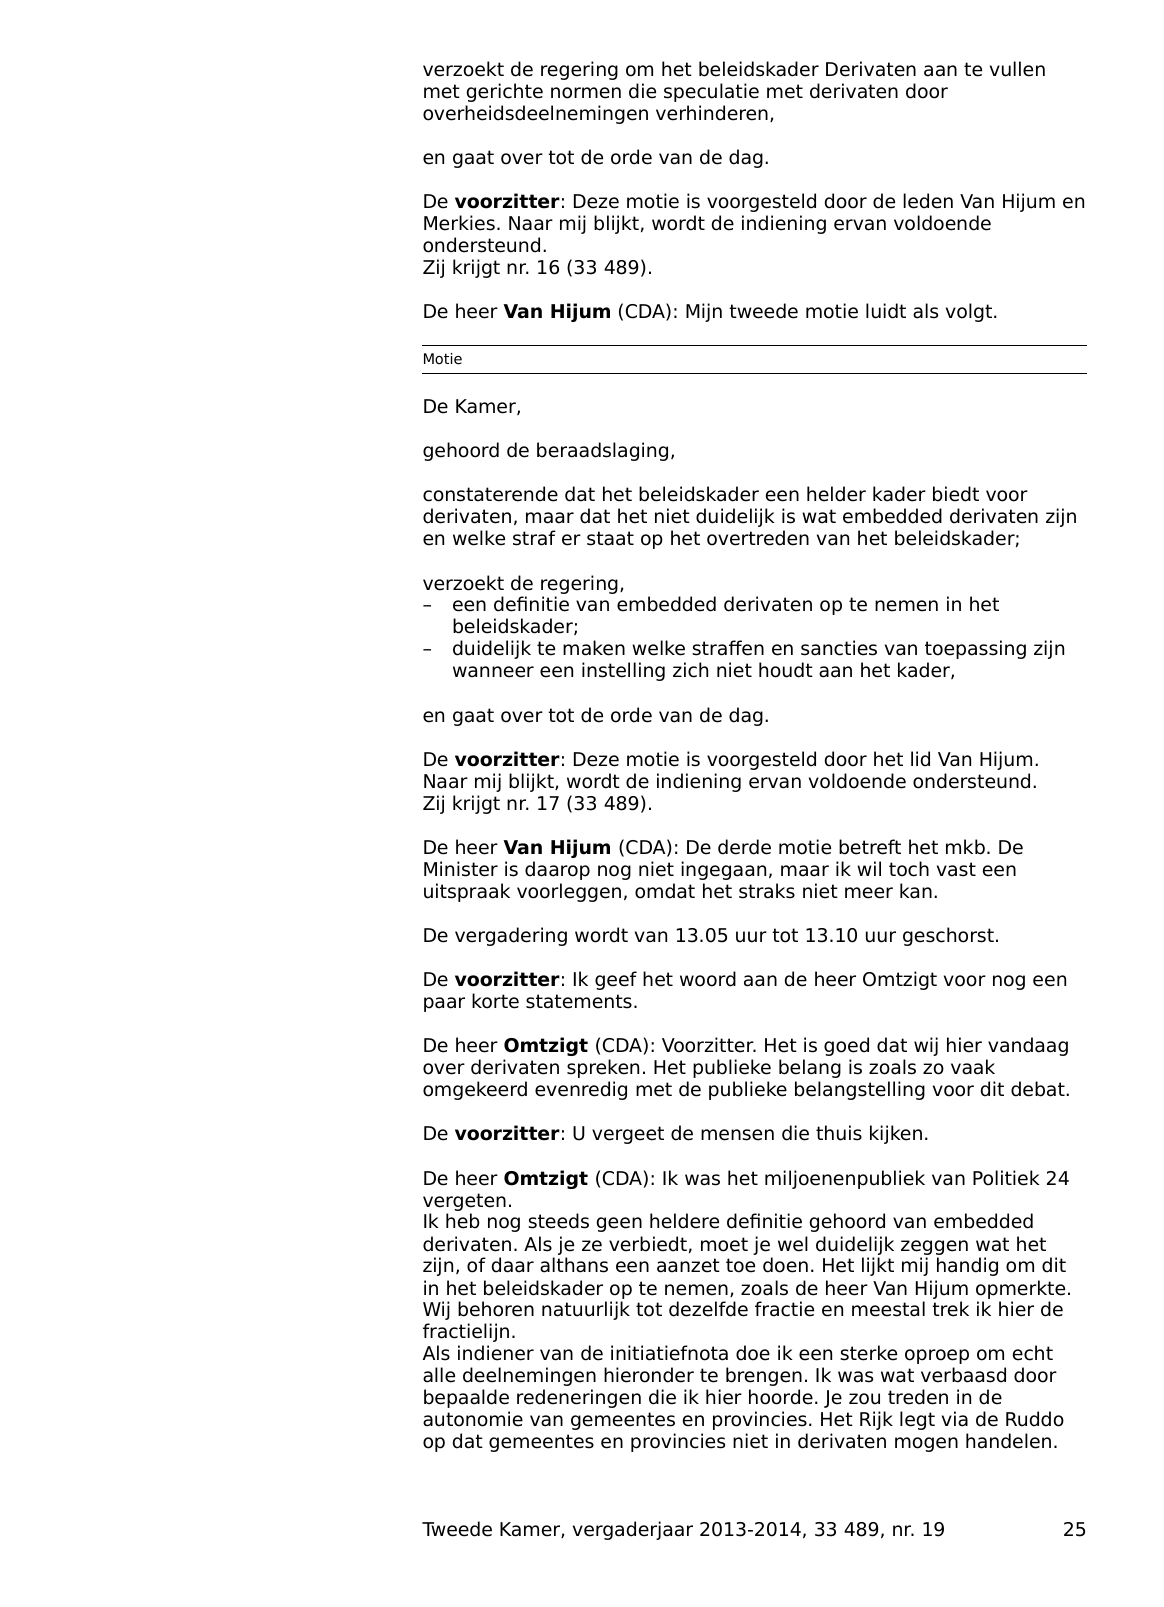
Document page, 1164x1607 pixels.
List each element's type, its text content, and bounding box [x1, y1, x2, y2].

text Als indiener van de initiatiefnota doe ik een sterke oproep om echt alle deelnemingen hieronder te brengen. Ik was wat verbaasd door bepaalde redeneringen die ik hier hoorde. Je zou treden in de autonomie van gemeentes en provincies. Het Rijk legt via de Ruddo op dat gemeentes en provincies niet in derivaten mogen handelen. [422, 1343, 1087, 1453]
text en gaat over tot de orde van de dag. [422, 704, 1087, 726]
text Ik heb nog steeds geen heldere definitie gehoord van embedded derivaten. Als je ze verbiedt, moet je wel duidelijk zeggen wat het zijn, of daar althans een aanzet toe doen. Het lijkt mij handig om dit in het beleidskader op te nemen, zoals de heer Van Hijum opmerkte. Wij behoren natuurlijk tot dezelfde fractie en meestal trek ik hier de fractielijn. [422, 1211, 1087, 1343]
text verzoekt de regering om het beleidskader Derivaten aan te vullen met gerichte normen die speculatie met derivaten door overheidsdeelnemingen verhinderen, [422, 59, 1087, 125]
text constaterende dat het beleidskader een helder kader biedt voor derivaten, maar dat het niet duidelijk is wat embedded derivaten zijn en welke straf er staat op het overtreden van het beleidskader; [422, 484, 1087, 550]
text De heer Omtzigt (CDA): Voorzitter. Het is goed dat wij hier vandaag over derivaten spreken. Het publieke belang is zoals zo vaak omgekeerd evenredig met de publieke belangstelling voor dit debat. [422, 1035, 1087, 1101]
text – een definitie van embedded derivaten op te nemen in het beleidskader; [422, 594, 1087, 638]
text De heer Omtzigt (CDA): Ik was het miljoenenpubliek van Politiek 24 vergeten. [422, 1167, 1087, 1211]
text De voorzitter: Ik geef het woord aan de heer Omtzigt voor nog een paar korte statements. [422, 969, 1087, 1013]
text – duidelijk te maken welke straffen en sancties van toepassing zijn wanneer een instelling zich niet houdt aan het kader, [422, 638, 1087, 682]
text Zij krijgt nr. 17 (33 489). [422, 793, 1087, 814]
table_header Motie [422, 346, 1087, 373]
text Zij krijgt nr. 16 (33 489). [422, 257, 1087, 279]
text De voorzitter: Deze motie is voorgesteld door de leden Van Hijum en Merkies. Naar mij blijkt, wordt de indiening ervan voldoende ondersteund. [422, 191, 1087, 257]
text De voorzitter: Deze motie is voorgesteld door het lid Van Hijum. Naar mij blijkt, wordt de indiening ervan voldoende ondersteund. [422, 749, 1087, 793]
text De vergadering wordt van 13.05 uur tot 13.10 uur geschorst. [422, 925, 1087, 947]
text verzoekt de regering, [422, 572, 1087, 594]
text gehoord de beraadslaging, [422, 440, 1087, 462]
text De heer Van Hijum (CDA): De derde motie betreft het mkb. De Minister is daarop nog niet ingegaan, maar ik wil toch vast een uitspraak voorleggen, omdat het straks niet meer kan. [422, 837, 1087, 903]
text De voorzitter: U vergeet de mensen die thuis kijken. [422, 1123, 1087, 1145]
text en gaat over tot de orde van de dag. [422, 147, 1087, 169]
text De heer Van Hijum (CDA): Mijn tweede motie luidt als volgt. [422, 301, 1087, 323]
text De Kamer, [422, 396, 1087, 418]
